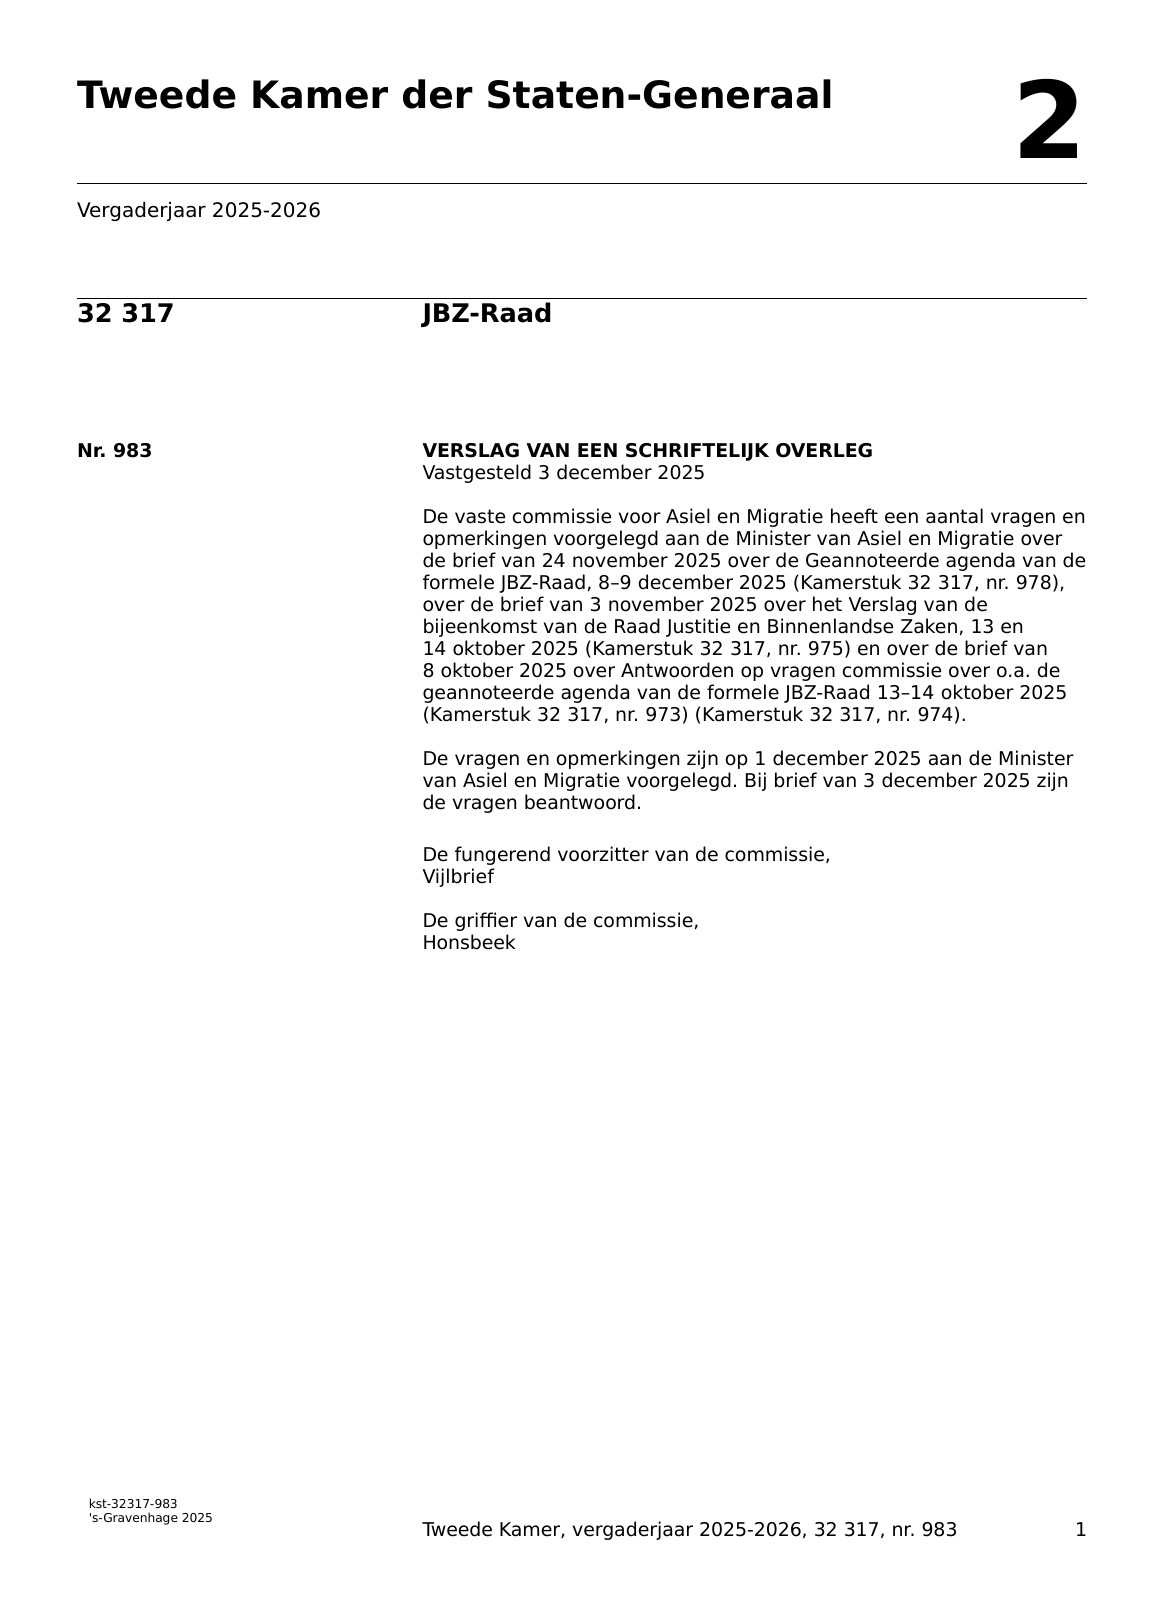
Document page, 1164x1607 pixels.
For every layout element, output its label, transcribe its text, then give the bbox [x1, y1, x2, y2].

text De vragen en opmerkingen zijn op 1 december 2025 aan de Minister van Asiel en Migratie voorgelegd. Bij brief van 3 december 2025 zijn de vragen beantwoord. [422, 748, 1087, 814]
subtitle 32 317 JBZ-Raad [77, 299, 1087, 329]
text 's-Gravenhage 2025 [88, 1511, 323, 1525]
text De vaste commissie voor Asiel en Migratie heeft een aantal vragen en opmerkingen voorgelegd aan de Minister van Asiel en Migratie over de brief van 24 november 2025 over de Geannoteerde agenda van de formele JBZ-Raad, 8–9 december 2025 (Kamerstuk 32 317, nr. 978), over de brief van 3 november 2025 over het Verslag van de bijeenkomst van de Raad Justitie en Binnenlandse Zaken, 13 en 14 oktober 2025 (Kamerstuk 32 317, nr. 975) en over de brief van 8 oktober 2025 over Antwoorden op vragen commissie over o.a. de geannoteerde agenda van de formele JBZ-Raad 13–14 oktober 2025 (Kamerstuk 32 317, nr. 973) (Kamerstuk 32 317, nr. 974). [422, 506, 1087, 726]
table_header 2 [886, 59, 1087, 183]
table_header Tweede Kamer der Staten-Generaal [77, 59, 886, 183]
table_cell Vergaderjaar 2025-2026 [77, 184, 1087, 298]
text Vastgesteld 3 december 2025 [422, 462, 1087, 484]
text De fungerend voorzitter van de commissie, Vijlbrief [422, 844, 1087, 888]
subtitle Nr. 983 VERSLAG VAN EEN SCHRIFTELIJK OVERLEG [77, 440, 1087, 462]
text De griffier van de commissie, Honsbeek [422, 910, 1087, 954]
text kst-32317-983 [88, 1497, 323, 1511]
